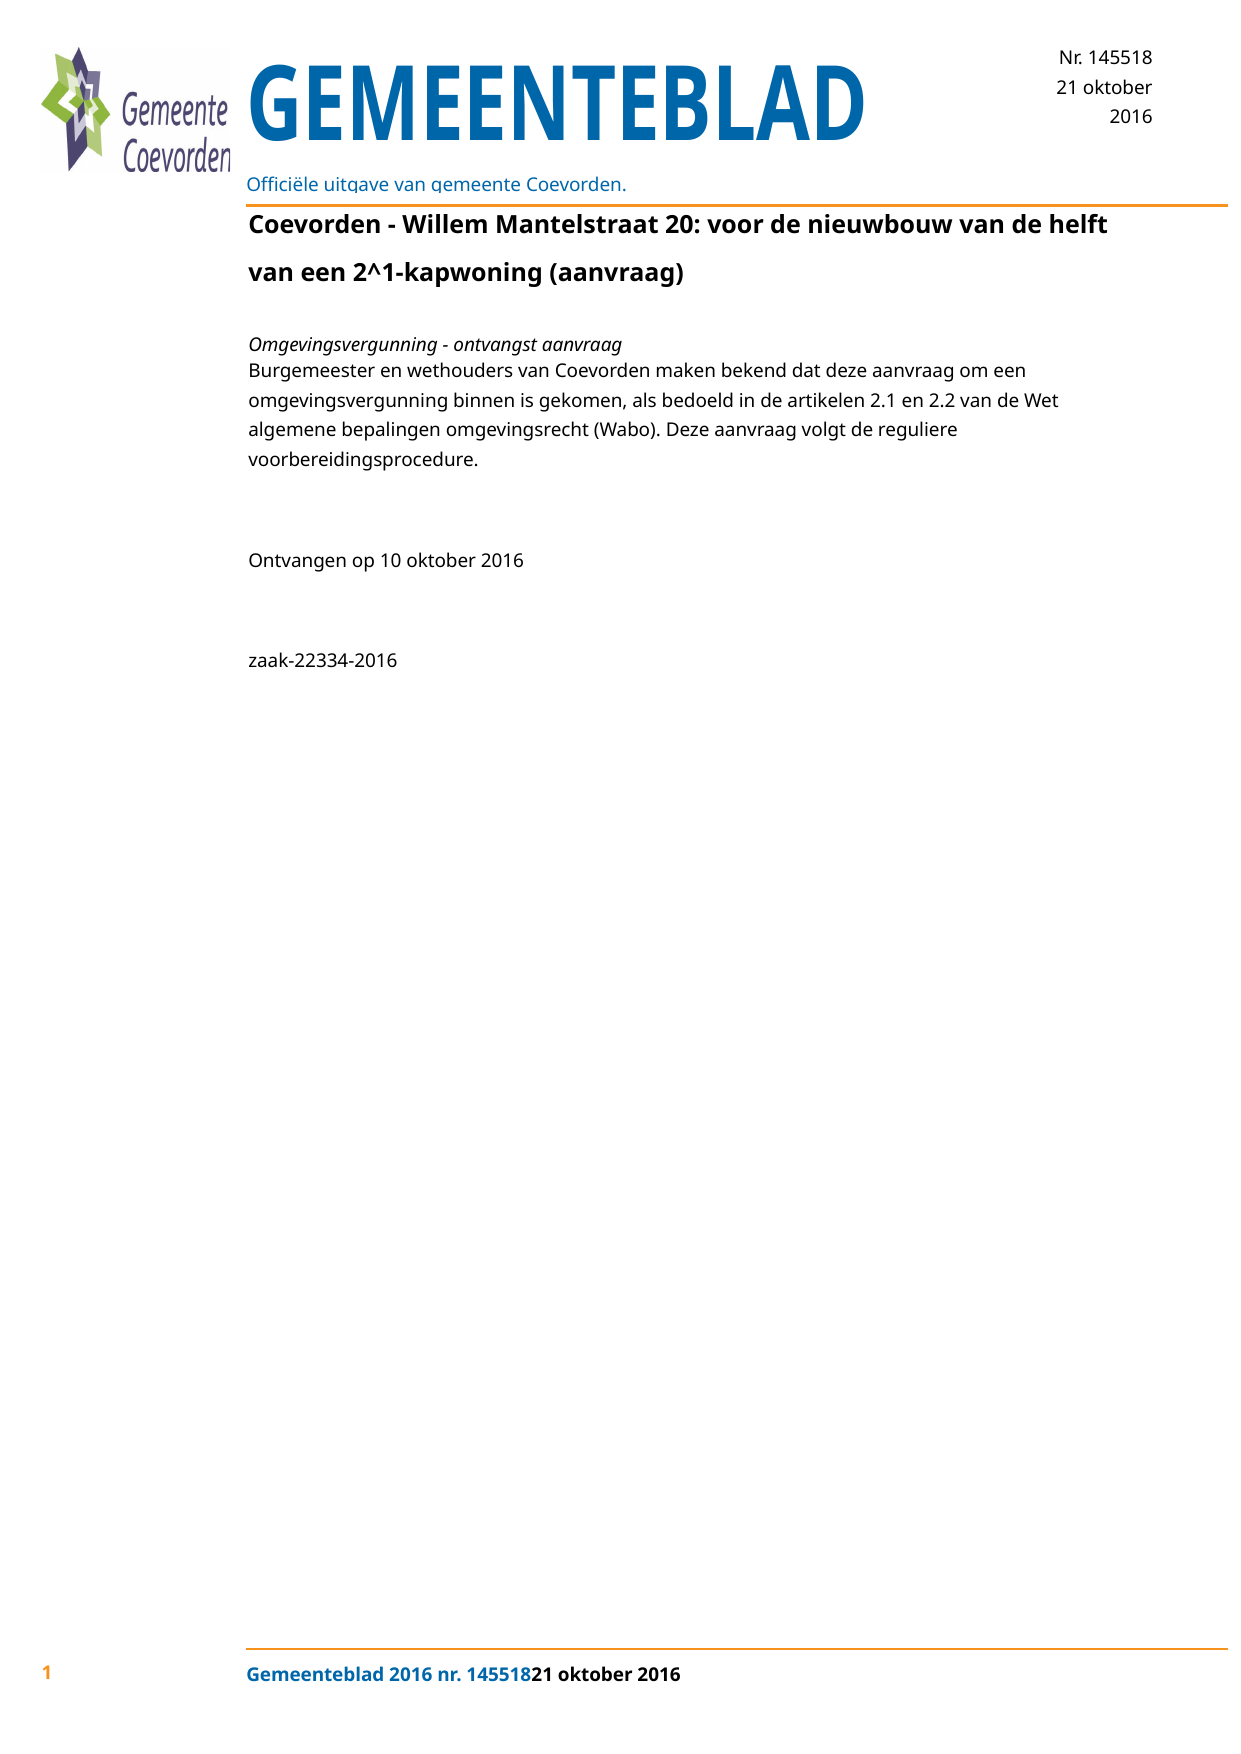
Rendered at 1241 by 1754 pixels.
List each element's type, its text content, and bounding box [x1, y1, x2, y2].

text Burgemeester en wethouders van Coevorden maken bekend dat deze aanvraag om een omgevingsvergunning binnen is gekomen, als bedoeld in de artikelen 2.1 en 2.2 van de Wet algemene bepalingen omgevingsrecht (Wabo). Deze aanvraag volgt de reguliere voorbereidingsprocedure. [248, 357, 1152, 472]
text Ontvangen op 10 oktober 2016 [248, 547, 1152, 572]
picture [41, 47, 231, 172]
text zaak-22334-2016 [248, 648, 1152, 673]
text Coevorden - Willem Mantelstraat 20: voor de nieuwbouw van de helft van een 2^1-kapwoning (aanvraag) [248, 207, 1152, 288]
text Omgevingsvergunning - ontvangst aanvraag [248, 331, 1152, 357]
